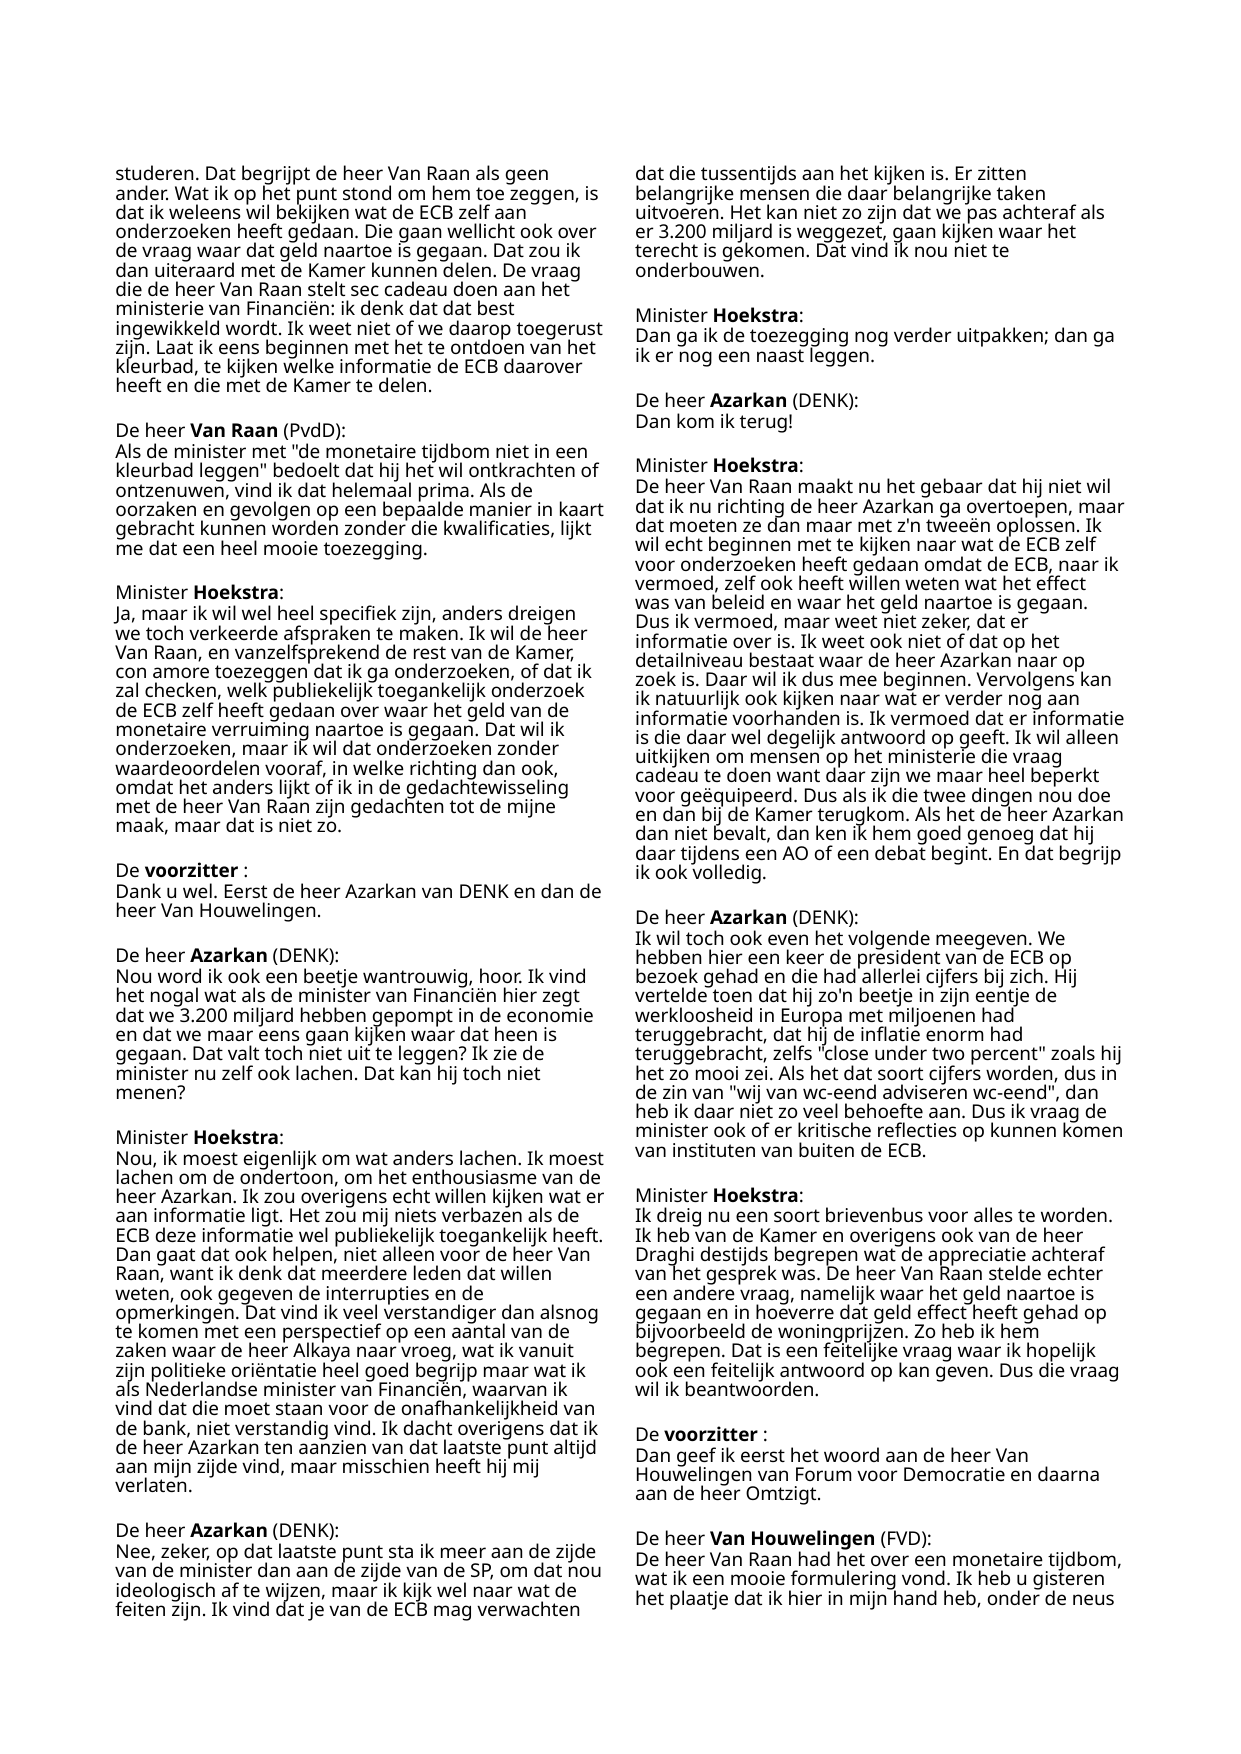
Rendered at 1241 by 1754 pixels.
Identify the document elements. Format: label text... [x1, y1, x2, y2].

text Nou word ik ook een beetje wantrouwig, hoor. Ik vind het nogal wat als de minister van Financiën hier zegt dat we 3.200 miljard hebben gepompt in de economie en dat we maar eens gaan kijken waar dat heen is gegaan. Dat valt toch niet uit te leggen? Ik zie de minister nu zelf ook lachen. Dat kan hij toch niet menen? [115, 968, 605, 1103]
text Minister Hoekstra: [115, 1124, 605, 1150]
text De heer Van Raan (PvdD): [115, 417, 605, 443]
text Nou, ik moest eigenlijk om wat anders lachen. Ik moest lachen om de ondertoon, om het enthousiasme van de heer Azarkan. Ik zou overigens echt willen kijken wat er aan informatie ligt. Het zou mij niets verbazen als de ECB deze informatie wel publiekelijk toegankelijk heeft. Dan gaat dat ook helpen, niet alleen voor de heer Van Raan, want ik denk dat meerdere leden dat willen weten, ook gegeven de interrupties en de opmerkingen. Dat vind ik veel verstandiger dan alsnog te komen met een perspectief op een aantal van de zaken waar de heer Alkaya naar vroeg, wat ik vanuit zijn politieke oriëntatie heel goed begrijp maar wat ik als Nederlandse minister van Financiën, waarvan ik vind dat die moet staan voor de onafhankelijkheid van de bank, niet verstandig vind. Ik dacht overigens dat ik de heer Azarkan ten aanzien van dat laatste punt altijd aan mijn zijde vind, maar misschien heeft hij mij verlaten. [115, 1150, 605, 1497]
text Minister Hoekstra: [635, 453, 1125, 478]
text Als de minister met "de monetaire tijdbom niet in een kleurbad leggen" bedoelt dat hij het wil ontkrachten of ontzenuwen, vind ik dat helemaal prima. Als de oorzaken en gevolgen op een bepaalde manier in kaart gebracht kunnen worden zonder die kwalificaties, lijkt me dat een heel mooie toezegging. [115, 443, 605, 559]
text Dan ga ik de toezegging nog verder uitpakken; dan ga ik er nog een naast leggen. [635, 327, 1125, 366]
text De heer Van Raan had het over een monetaire tijdbom, wat ik een mooie formulering vond. Ik heb u gisteren het plaatje dat ik hier in mijn hand heb, onder de neus [635, 1551, 1125, 1609]
text De heer Azarkan (DENK): [635, 387, 1125, 413]
text Ja, maar ik wil wel heel specifiek zijn, anders dreigen we toch verkeerde afspraken te maken. Ik wil de heer Van Raan, en vanzelfsprekend de rest van de Kamer, con amore toezeggen dat ik ga onderzoeken, of dat ik zal checken, welk publiekelijk toegankelijk onderzoek de ECB zelf heeft gedaan over waar het geld van de monetaire verruiming naartoe is gegaan. Dat wil ik onderzoeken, maar ik wil dat onderzoeken zonder waardeoordelen vooraf, in welke richting dan ook, omdat het anders lijkt of ik in de gedachtewisseling met de heer Van Raan zijn gedachten tot de mijne maak, maar dat is niet zo. [115, 605, 605, 837]
text De heer Van Raan maakt nu het gebaar dat hij niet wil dat ik nu richting de heer Azarkan ga overtoepen, maar dat moeten ze dan maar met z'n tweeën oplossen. Ik wil echt beginnen met te kijken naar wat de ECB zelf voor onderzoeken heeft gedaan omdat de ECB, naar ik vermoed, zelf ook heeft willen weten wat het effect was van beleid en waar het geld naartoe is gegaan. Dus ik vermoed, maar weet niet zeker, dat er informatie over is. Ik weet ook niet of dat op het detailniveau bestaat waar de heer Azarkan naar op zoek is. Daar wil ik dus mee beginnen. Vervolgens kan ik natuurlijk ook kijken naar wat er verder nog aan informatie voorhanden is. Ik vermoed dat er informatie is die daar wel degelijk antwoord op geeft. Ik wil alleen uitkijken om mensen op het ministerie die vraag cadeau te doen want daar zijn we maar heel beperkt voor geëquipeerd. Dus als ik die twee dingen nou doe en dan bij de Kamer terugkom. Als het de heer Azarkan dan niet bevalt, dan ken ik hem goed genoeg dat hij daar tijdens een AO of een debat begint. En dat begrijp ik ook volledig. [635, 478, 1125, 883]
text De heer Azarkan (DENK): [115, 942, 605, 968]
text Minister Hoekstra: [115, 579, 605, 605]
text Minister Hoekstra: [635, 302, 1125, 327]
text Dan kom ik terug! [635, 413, 1125, 432]
text Ik dreig nu een soort brievenbus voor alles te worden. Ik heb van de Kamer en overigens ook van de heer Draghi destijds begrepen wat de appreciatie achteraf van het gesprek was. De heer Van Raan stelde echter een andere vraag, namelijk waar het geld naartoe is gegaan en in hoeverre dat geld effect heeft gehad op bijvoorbeeld de woningprijzen. Zo heb ik hem begrepen. Dat is een feitelijke vraag waar ik hopelijk ook een feitelijk antwoord op kan geven. Dus die vraag wil ik beantwoorden. [635, 1207, 1125, 1400]
text Ik wil toch ook even het volgende meegeven. We hebben hier een keer de president van de ECB op bezoek gehad en die had allerlei cijfers bij zich. Hij vertelde toen dat hij zo'n beetje in zijn eentje de werkloosheid in Europa met miljoenen had teruggebracht, dat hij de inflatie enorm had teruggebracht, zelfs "close under two percent" zoals hij het zo mooi zei. Als het dat soort cijfers worden, dus in de zin van "wij van wc-eend adviseren wc-eend", dan heb ik daar niet zo veel behoefte aan. Dus ik vraag de minister ook of er kritische reflecties op kunnen komen van instituten van buiten de ECB. [635, 930, 1125, 1161]
text Dank u wel. Eerst de heer Azarkan van DENK en dan de heer Van Houwelingen. [115, 883, 605, 922]
text De heer Azarkan (DENK): [635, 904, 1125, 930]
text Minister Hoekstra: [635, 1182, 1125, 1207]
text De voorzitter : [115, 857, 605, 883]
text Dan geef ik eerst het woord aan de heer Van Houwelingen van Forum voor Democratie en daarna aan de heer Omtzigt. [635, 1447, 1125, 1504]
text De voorzitter : [635, 1421, 1125, 1447]
text De heer Van Houwelingen (FVD): [635, 1525, 1125, 1551]
text De heer Azarkan (DENK): [115, 1517, 605, 1543]
text Nee, zeker, op dat laatste punt sta ik meer aan de zijde van de minister dan aan de zijde van de SP, om dat nou ideologisch af te wijzen, maar ik kijk wel naar wat de feiten zijn. Ik vind dat je van de ECB mag verwachten [115, 1543, 605, 1620]
text studeren. Dat begrijpt de heer Van Raan als geen ander. Wat ik op het punt stond om hem toe zeggen, is dat ik weleens wil bekijken wat de ECB zelf aan onderzoeken heeft gedaan. Die gaan wellicht ook over de vraag waar dat geld naartoe is gegaan. Dat zou ik dan uiteraard met de Kamer kunnen delen. De vraag die de heer Van Raan stelt sec cadeau doen aan het ministerie van Financiën: ik denk dat dat best ingewikkeld wordt. Ik weet niet of we daarop toegerust zijn. Laat ik eens beginnen met het te ontdoen van het kleurbad, te kijken welke informatie de ECB daarover heeft en die met de Kamer te delen. [115, 165, 605, 397]
text dat die tussentijds aan het kijken is. Er zitten belangrijke mensen die daar belangrijke taken uitvoeren. Het kan niet zo zijn dat we pas achteraf als er 3.200 miljard is weggezet, gaan kijken waar het terecht is gekomen. Dat vind ik nou niet te onderbouwen. [635, 165, 1125, 281]
